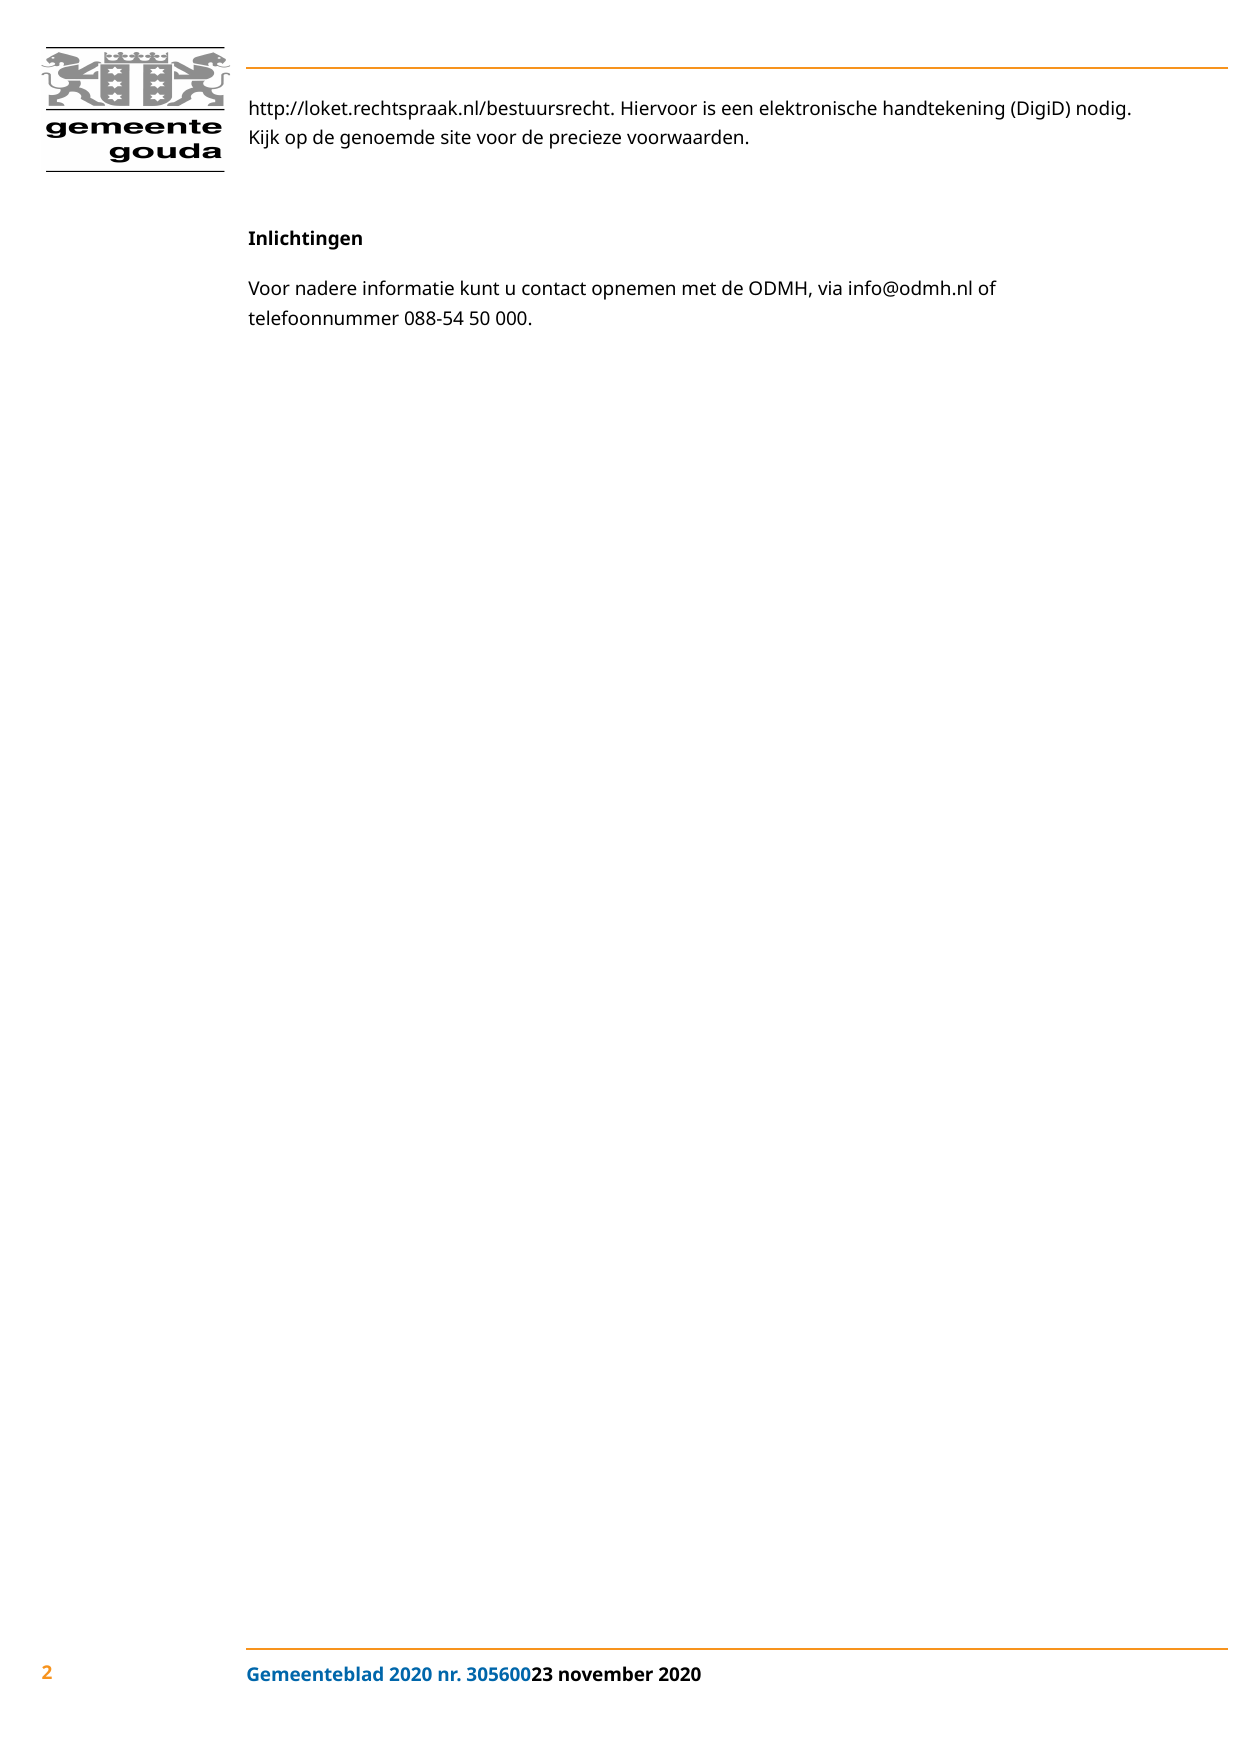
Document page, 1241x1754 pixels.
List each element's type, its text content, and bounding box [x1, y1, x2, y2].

picture [41, 47, 231, 172]
text http://loket.rechtspraak.nl/bestuursrecht. Hiervoor is een elektronische handtekening (DigiD) nodig. Kijk op de genoemde site voor de precieze voorwaarden. [248, 95, 1152, 150]
text Inlichtingen [248, 225, 1152, 251]
text Voor nadere informatie kunt u contact opnemen met de ODMH, via info@odmh.nl of telefoonnummer 088-54 50 000. [248, 276, 1152, 331]
